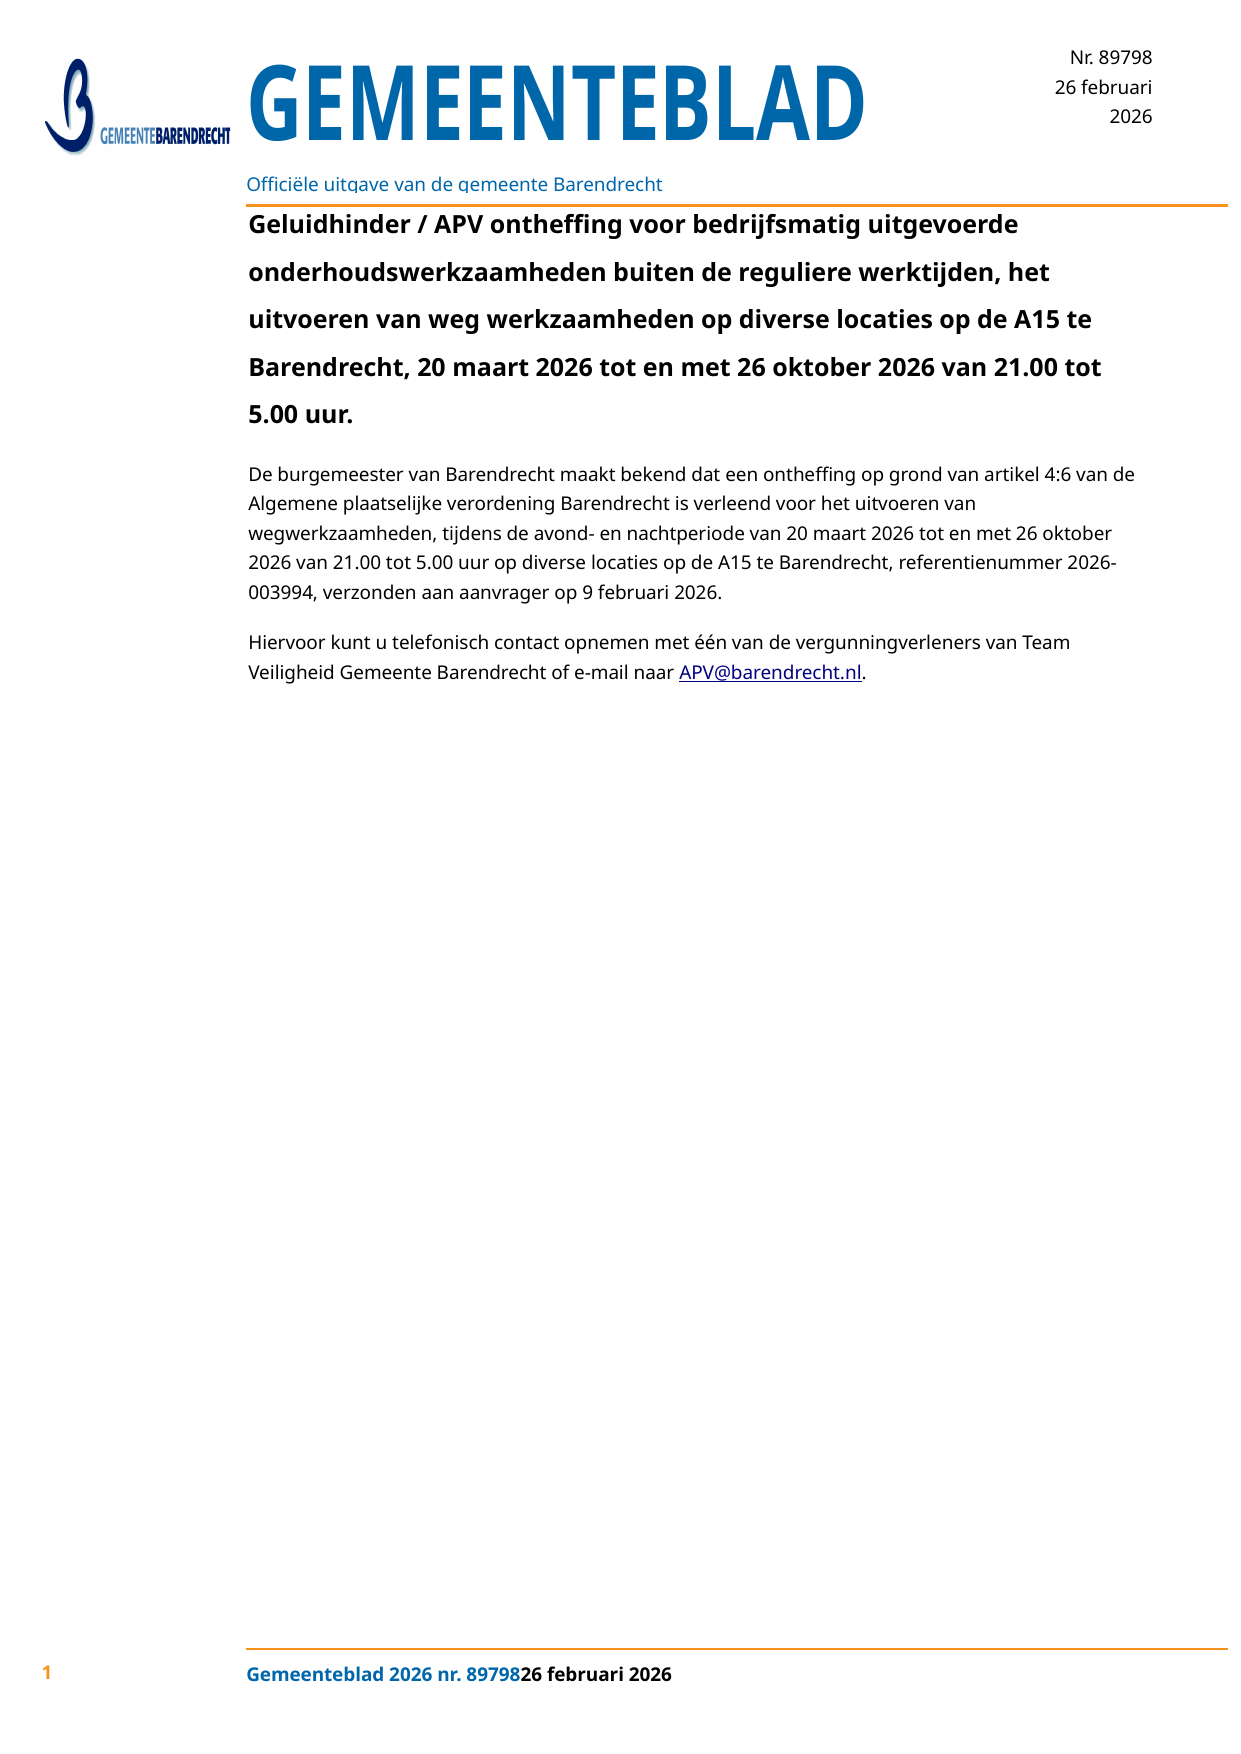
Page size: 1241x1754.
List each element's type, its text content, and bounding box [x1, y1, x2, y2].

text De burgemeester van Barendrecht maakt bekend dat een ontheffing op grond van artikel 4:6 van de Algemene plaatselijke verordening Barendrecht is verleend voor het uitvoeren van wegwerkzaamheden, tijdens de avond- en nachtperiode van 20 maart 2026 tot en met 26 oktober 2026 van 21.00 tot 5.00 uur op diverse locaties op de A15 te Barendrecht, referentienummer 2026-003994, verzonden aan aanvrager op 9 februari 2026. [248, 461, 1152, 605]
text Hiervoor kunt u telefonisch contact opnemen met één van de vergunningverleners van Team Veiligheid Gemeente Barendrecht of e-mail naar APV@barendrecht.nl. [248, 629, 1152, 685]
picture [41, 47, 231, 172]
text Geluidhinder / APV ontheffing voor bedrijfsmatig uitgevoerde onderhoudswerkzaamheden buiten de reguliere werktijden, het uitvoeren van weg werkzaamheden op diverse locaties op de A15 te Barendrecht, 20 maart 2026 tot en met 26 oktober 2026 van 21.00 tot 5.00 uur. [248, 207, 1152, 431]
